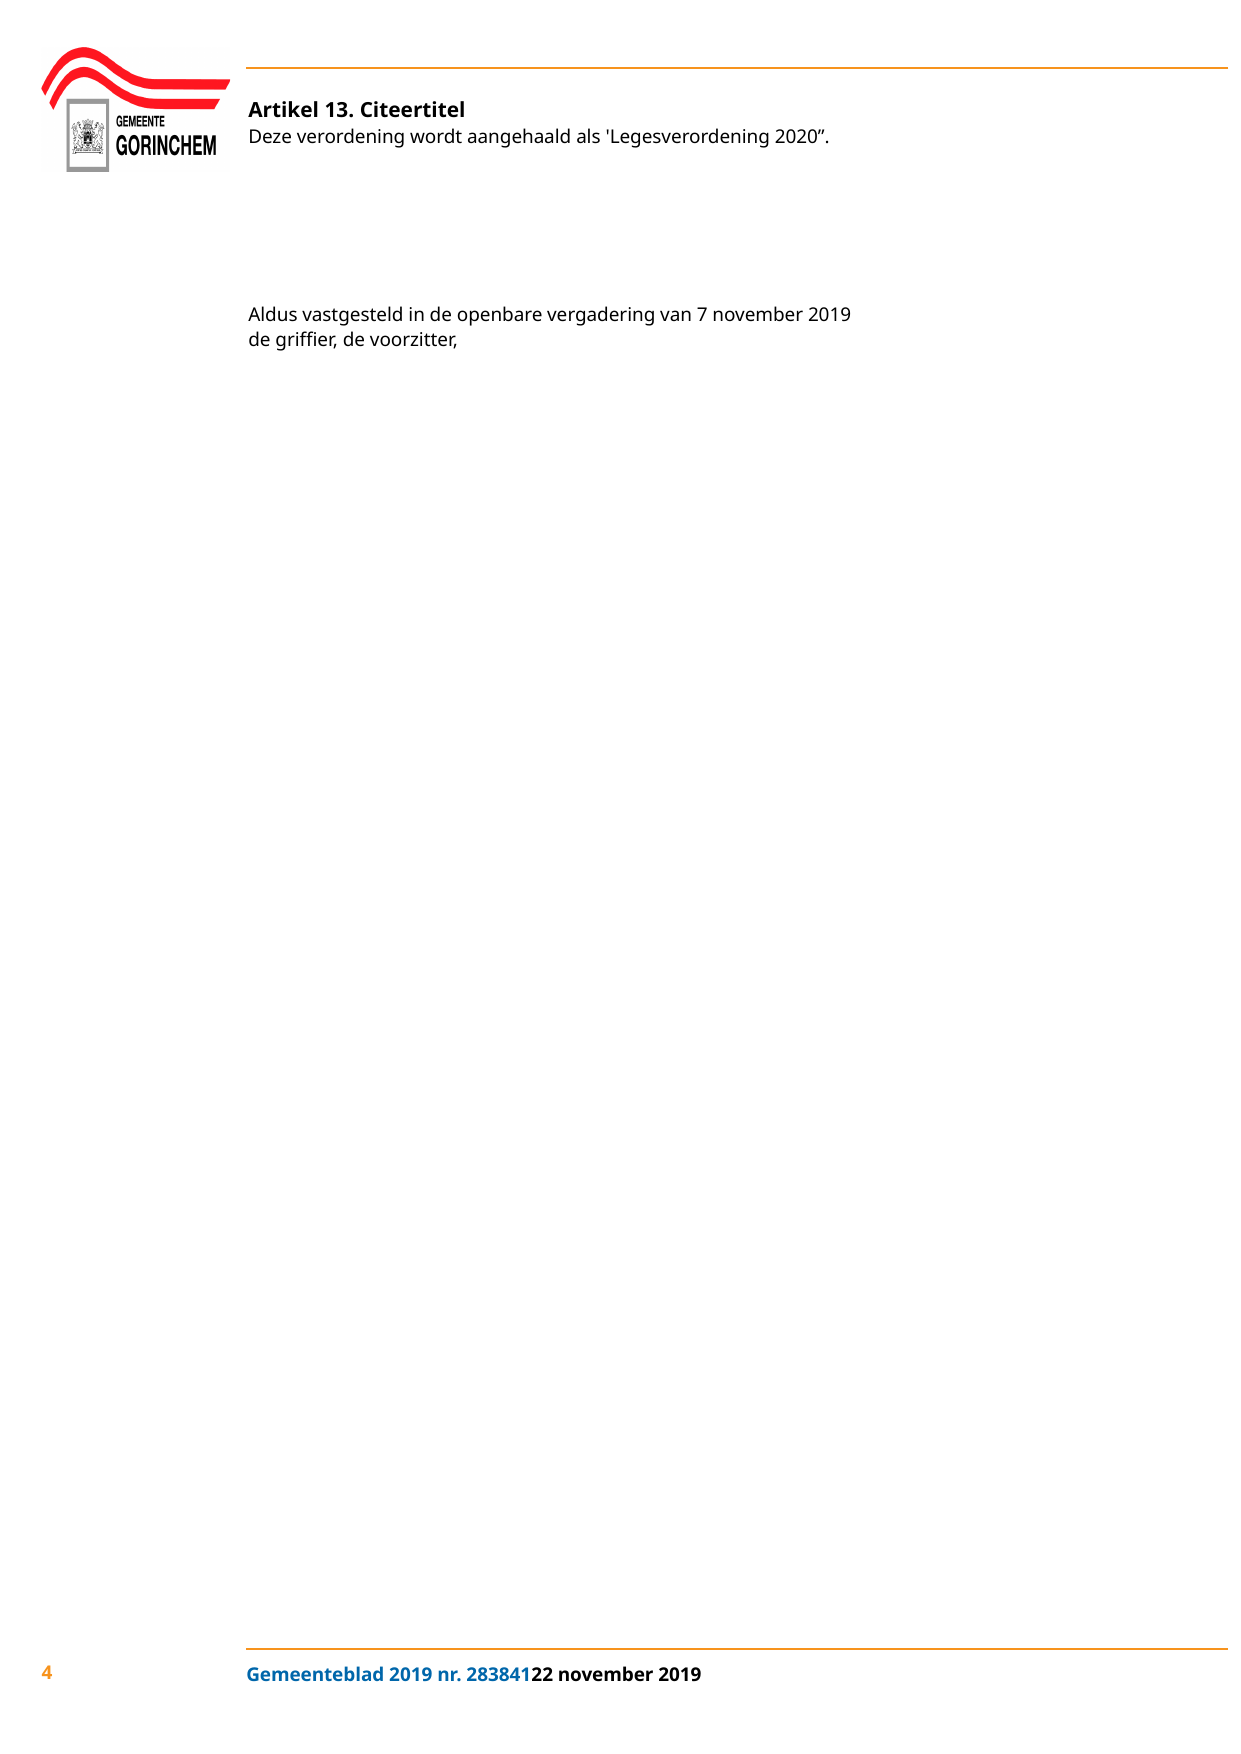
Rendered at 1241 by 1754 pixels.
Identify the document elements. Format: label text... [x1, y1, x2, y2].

text Aldus vastgesteld in de openbare vergadering van 7 november 2019 [248, 301, 1152, 326]
text Deze verordening wordt aangehaald als 'Legesverordening 2020”. [248, 123, 1152, 149]
text de griffier, de voorzitter, [248, 326, 1152, 352]
text Artikel 13. Citeertitel [248, 95, 1152, 123]
picture [41, 47, 231, 172]
